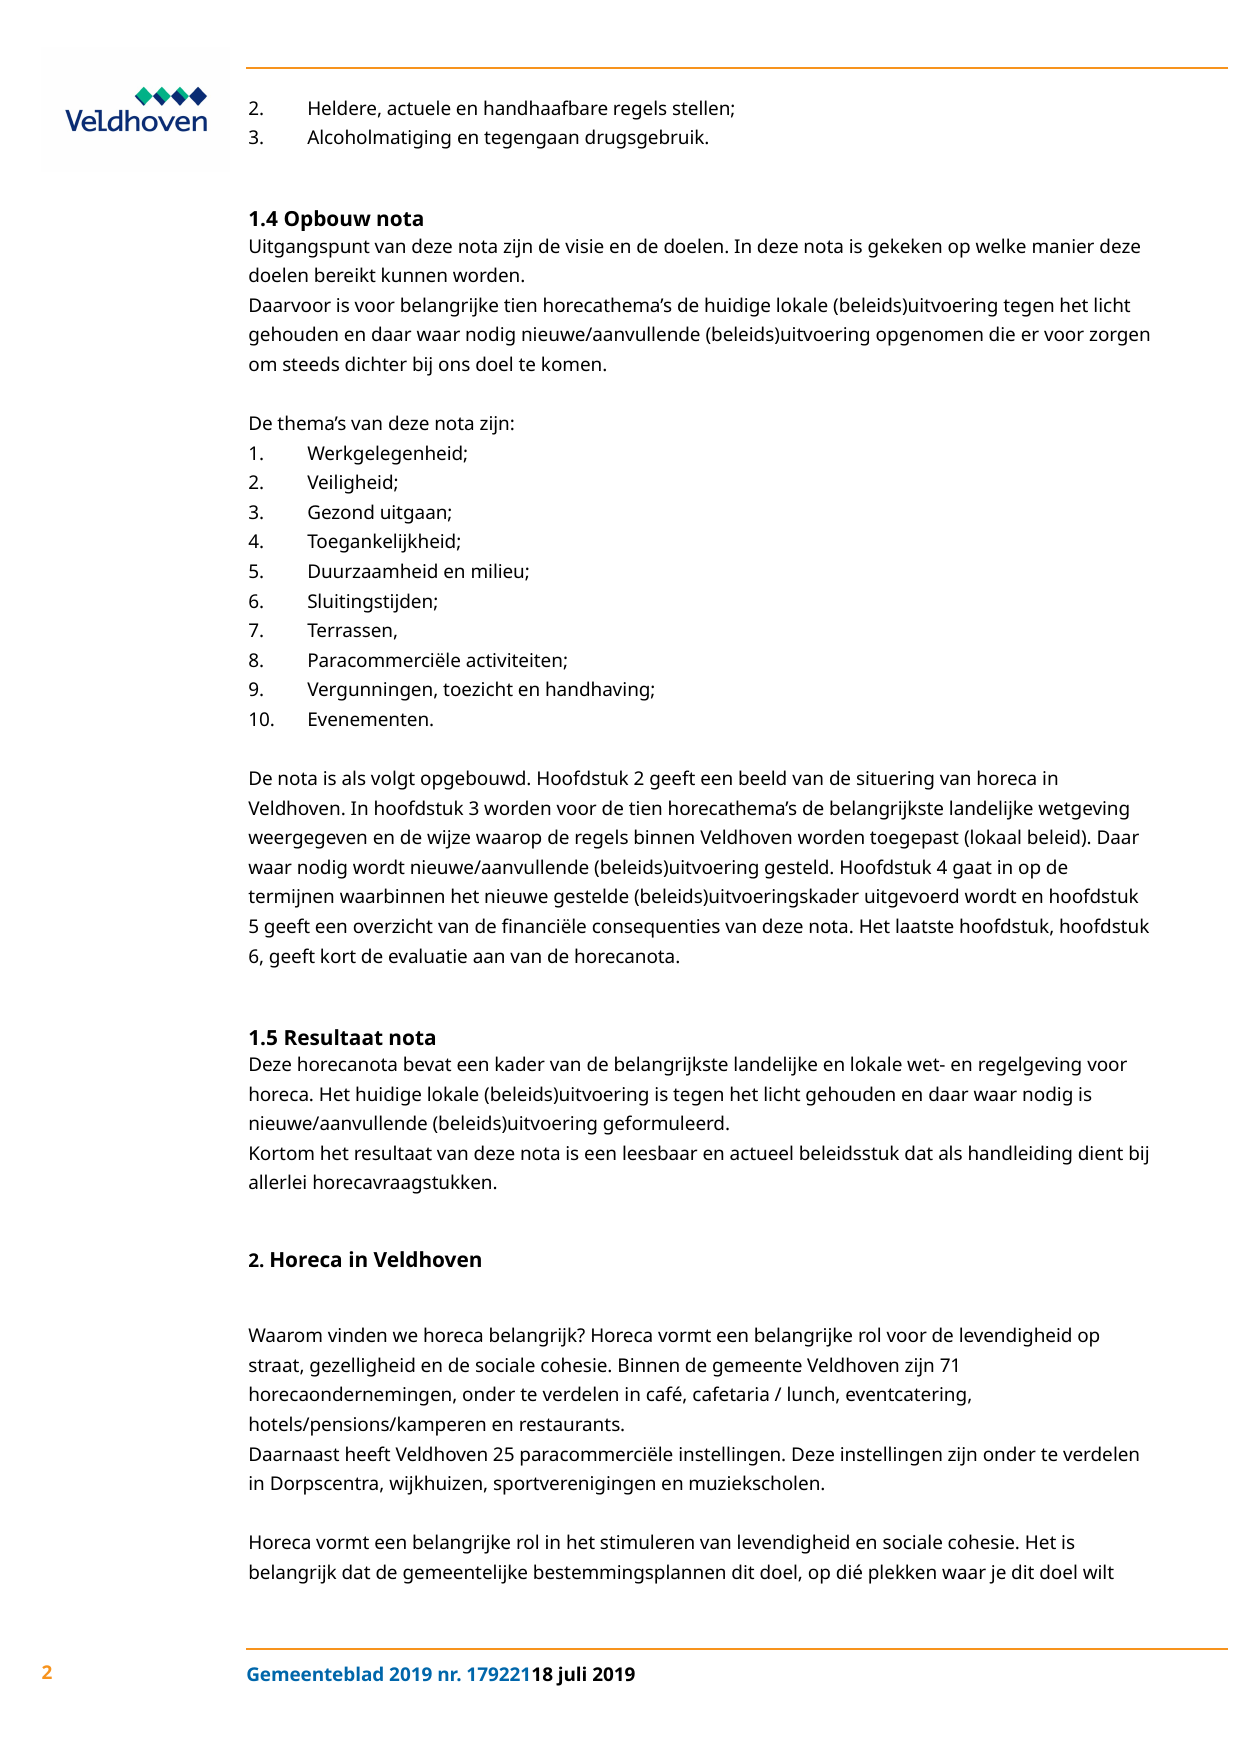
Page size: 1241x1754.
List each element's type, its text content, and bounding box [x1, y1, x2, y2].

list Toegankelijkheid; [248, 529, 1152, 554]
list Terrassen, [248, 617, 1152, 643]
list Werkgelegenheid; [248, 440, 1152, 466]
text Kortom het resultaat van deze nota is een leesbaar en actueel beleidsstuk dat als handleiding dient bij allerlei horecavraagstukken. [248, 1140, 1152, 1195]
list Evenementen. [248, 706, 1152, 732]
picture [41, 47, 231, 172]
list Sluitingstijden; [248, 588, 1152, 613]
text Daarnaast heeft Veldhoven 25 paracommerciële instellingen. Deze instellingen zijn onder te verdelen in Dorpscentra, wijkhuizen, sportverenigingen en muziekscholen. [248, 1441, 1152, 1496]
list Alcoholmatiging en tegengaan drugsgebruik. [248, 124, 1152, 150]
text Uitgangspunt van deze nota zijn de visie en de doelen. In deze nota is gekeken op welke manier deze doelen bereikt kunnen worden. [248, 233, 1152, 288]
text De thema’s van deze nota zijn: [248, 410, 1152, 436]
text Horeca vormt een belangrijke rol in het stimuleren van levendigheid en sociale cohesie. Het is belangrijk dat de gemeentelijke bestemmingsplannen dit doel, op dié plekken waar je dit doel wilt [248, 1529, 1152, 1585]
text 1.5 Resultaat nota [248, 1023, 1152, 1051]
text 2. Horeca in Veldhoven [248, 1245, 1152, 1273]
text Deze horecanota bevat een kader van de belangrijkste landelijke en lokale wet- en regelgeving voor horeca. Het huidige lokale (beleids)uitvoering is tegen het licht gehouden en daar waar nodig is nieuwe/aanvullende (beleids)uitvoering geformuleerd. [248, 1051, 1152, 1136]
text Waarom vinden we horeca belangrijk? Horeca vormt een belangrijke rol voor de levendigheid op straat, gezelligheid en de sociale cohesie. Binnen de gemeente Veldhoven zijn 71 horecaondernemingen, onder te verdelen in café, cafetaria / lunch, eventcatering, hotels/pensions/kamperen en restaurants. [248, 1322, 1152, 1437]
list Veiligheid; [248, 469, 1152, 495]
text Daarvoor is voor belangrijke tien horecathema’s de huidige lokale (beleids)uitvoering tegen het licht gehouden en daar waar nodig nieuwe/aanvullende (beleids)uitvoering opgenomen die er voor zorgen om steeds dichter bij ons doel te komen. [248, 292, 1152, 377]
list Paracommerciële activiteiten; [248, 647, 1152, 673]
list Duurzaamheid en milieu; [248, 558, 1152, 584]
list Gezond uitgaan; [248, 499, 1152, 525]
list Vergunningen, toezicht en handhaving; [248, 677, 1152, 702]
list Heldere, actuele en handhaafbare regels stellen; [248, 95, 1152, 121]
text 1.4 Opbouw nota [248, 204, 1152, 233]
text De nota is als volgt opgebouwd. Hoofdstuk 2 geeft een beeld van de situering van horeca in Veldhoven. In hoofdstuk 3 worden voor de tien horecathema’s de belangrijkste landelijke wetgeving weergegeven en de wijze waarop de regels binnen Veldhoven worden toegepast (lokaal beleid). Daar waar nodig wordt nieuwe/aanvullende (beleids)uitvoering gesteld. Hoofdstuk 4 gaat in op de termijnen waarbinnen het nieuwe gestelde (beleids)uitvoeringskader uitgevoerd wordt en hoofdstuk 5 geeft een overzicht van de financiële consequenties van deze nota. Het laatste hoofdstuk, hoofdstuk 6, geeft kort de evaluatie aan van de horecanota. [248, 765, 1152, 968]
